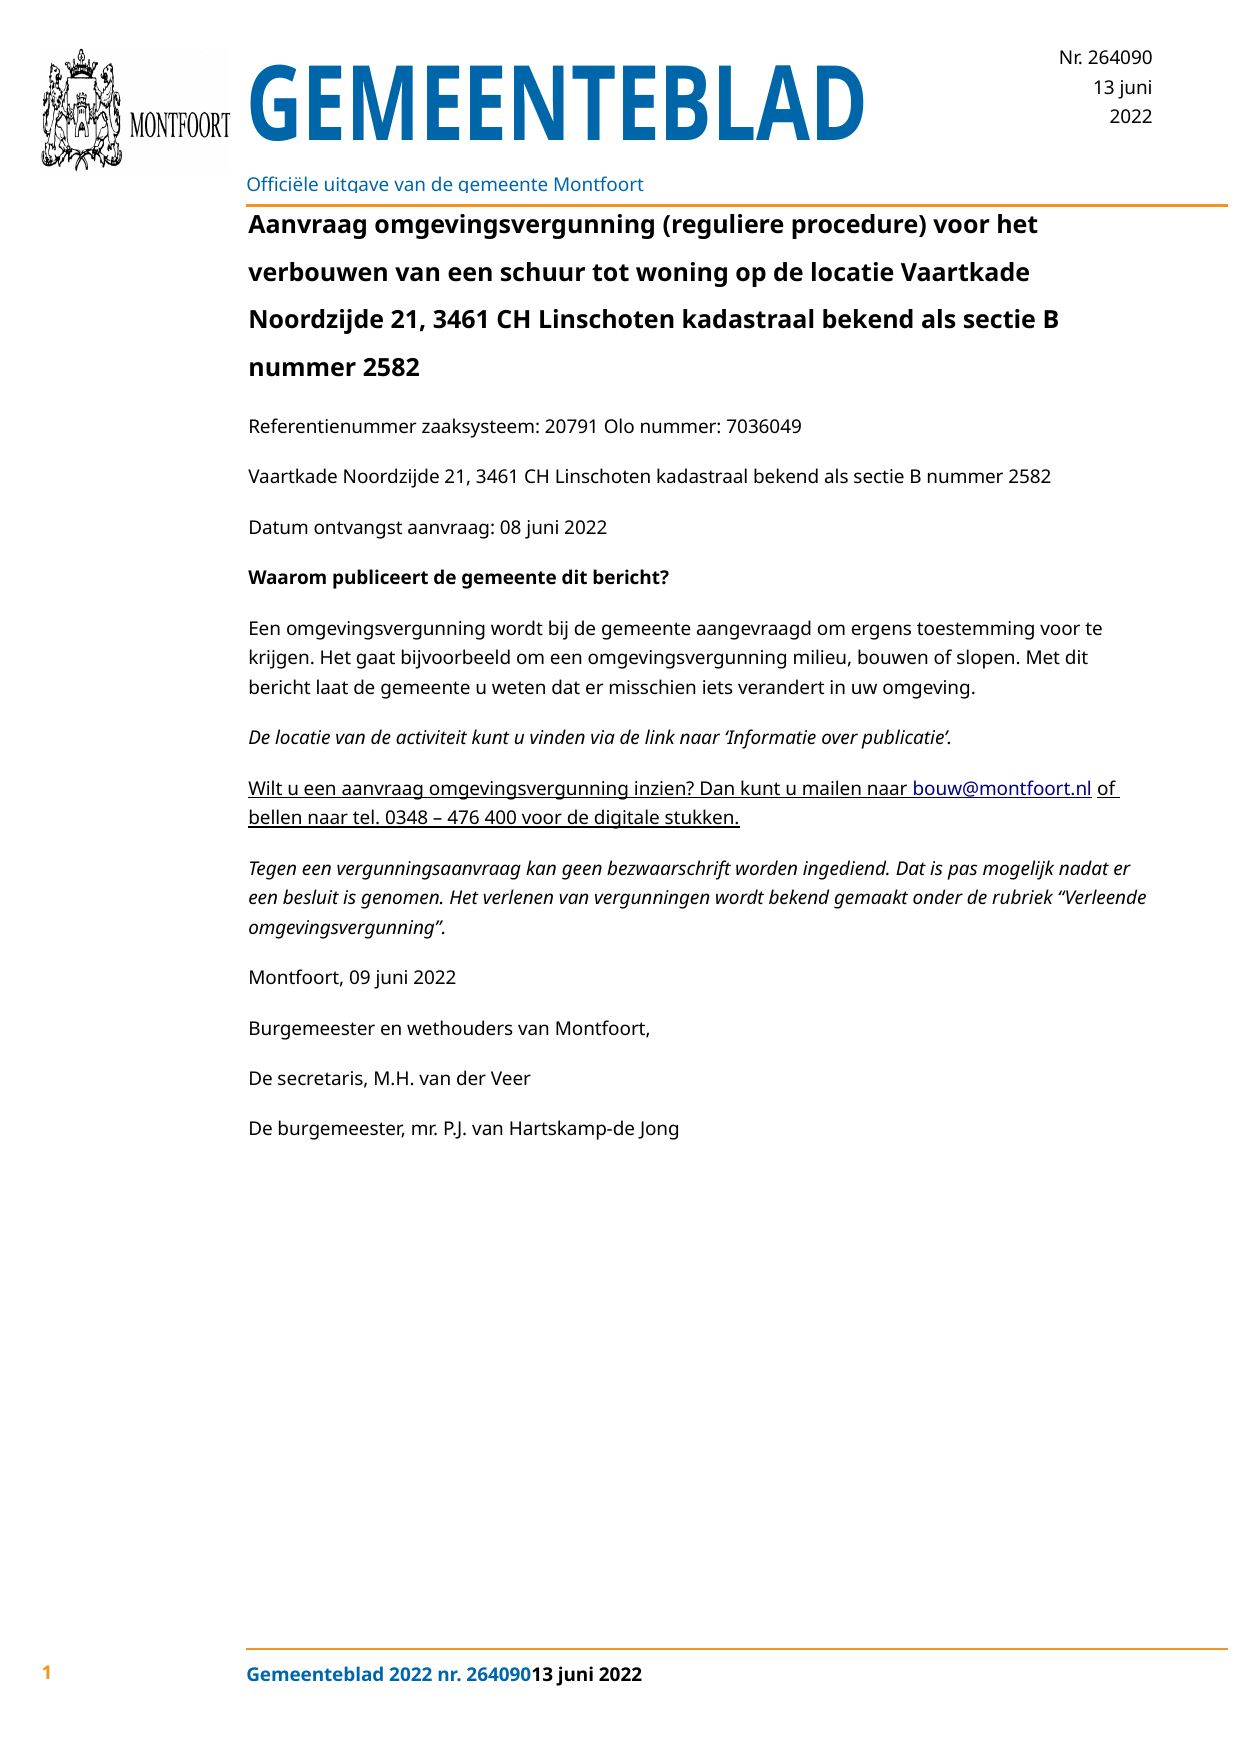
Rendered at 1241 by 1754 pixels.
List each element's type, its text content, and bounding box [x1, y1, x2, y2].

picture [41, 47, 231, 172]
text Wilt u een aanvraag omgevingsvergunning inzien? Dan kunt u mailen naar bouw@montfoort.nl of bellen naar tel. 0348 – 476 400 voor de digitale stukken. [248, 775, 1152, 830]
text De locatie van de activiteit kunt u vinden via de link naar ‘Informatie over publicatie’. [248, 724, 1152, 750]
text Montfoort, 09 juni 2022 [248, 964, 1152, 990]
text Waarom publiceert de gemeente dit bericht? [248, 564, 1152, 590]
text De burgemeester, mr. P.J. van Hartskamp-de Jong [248, 1116, 1152, 1141]
text Datum ontvangst aanvraag: 08 juni 2022 [248, 514, 1152, 540]
text Aanvraag omgevingsvergunning (reguliere procedure) voor het verbouwen van een schuur tot woning op de locatie Vaartkade Noordzijde 21, 3461 CH Linschoten kadastraal bekend als sectie B nummer 2582 [248, 207, 1152, 384]
text Vaartkade Noordzijde 21, 3461 CH Linschoten kadastraal bekend als sectie B nummer 2582 [248, 463, 1152, 489]
text Tegen een vergunningsaanvraag kan geen bezwaarschrift worden ingediend. Dat is pas mogelijk nadat er een besluit is genomen. Het verlenen van vergunningen wordt bekend gemaakt onder de rubriek “Verleende omgevingsvergunning”. [248, 855, 1152, 940]
text Burgemeester en wethouders van Montfoort, [248, 1015, 1152, 1041]
text Referentienummer zaaksysteem: 20791 Olo nummer: 7036049 [248, 413, 1152, 439]
text Een omgevingsvergunning wordt bij de gemeente aangevraagd om ergens toestemming voor te krijgen. Het gaat bijvoorbeeld om een omgevingsvergunning milieu, bouwen of slopen. Met dit bericht laat de gemeente u weten dat er misschien iets verandert in uw omgeving. [248, 615, 1152, 700]
text De secretaris, M.H. van der Veer [248, 1065, 1152, 1091]
